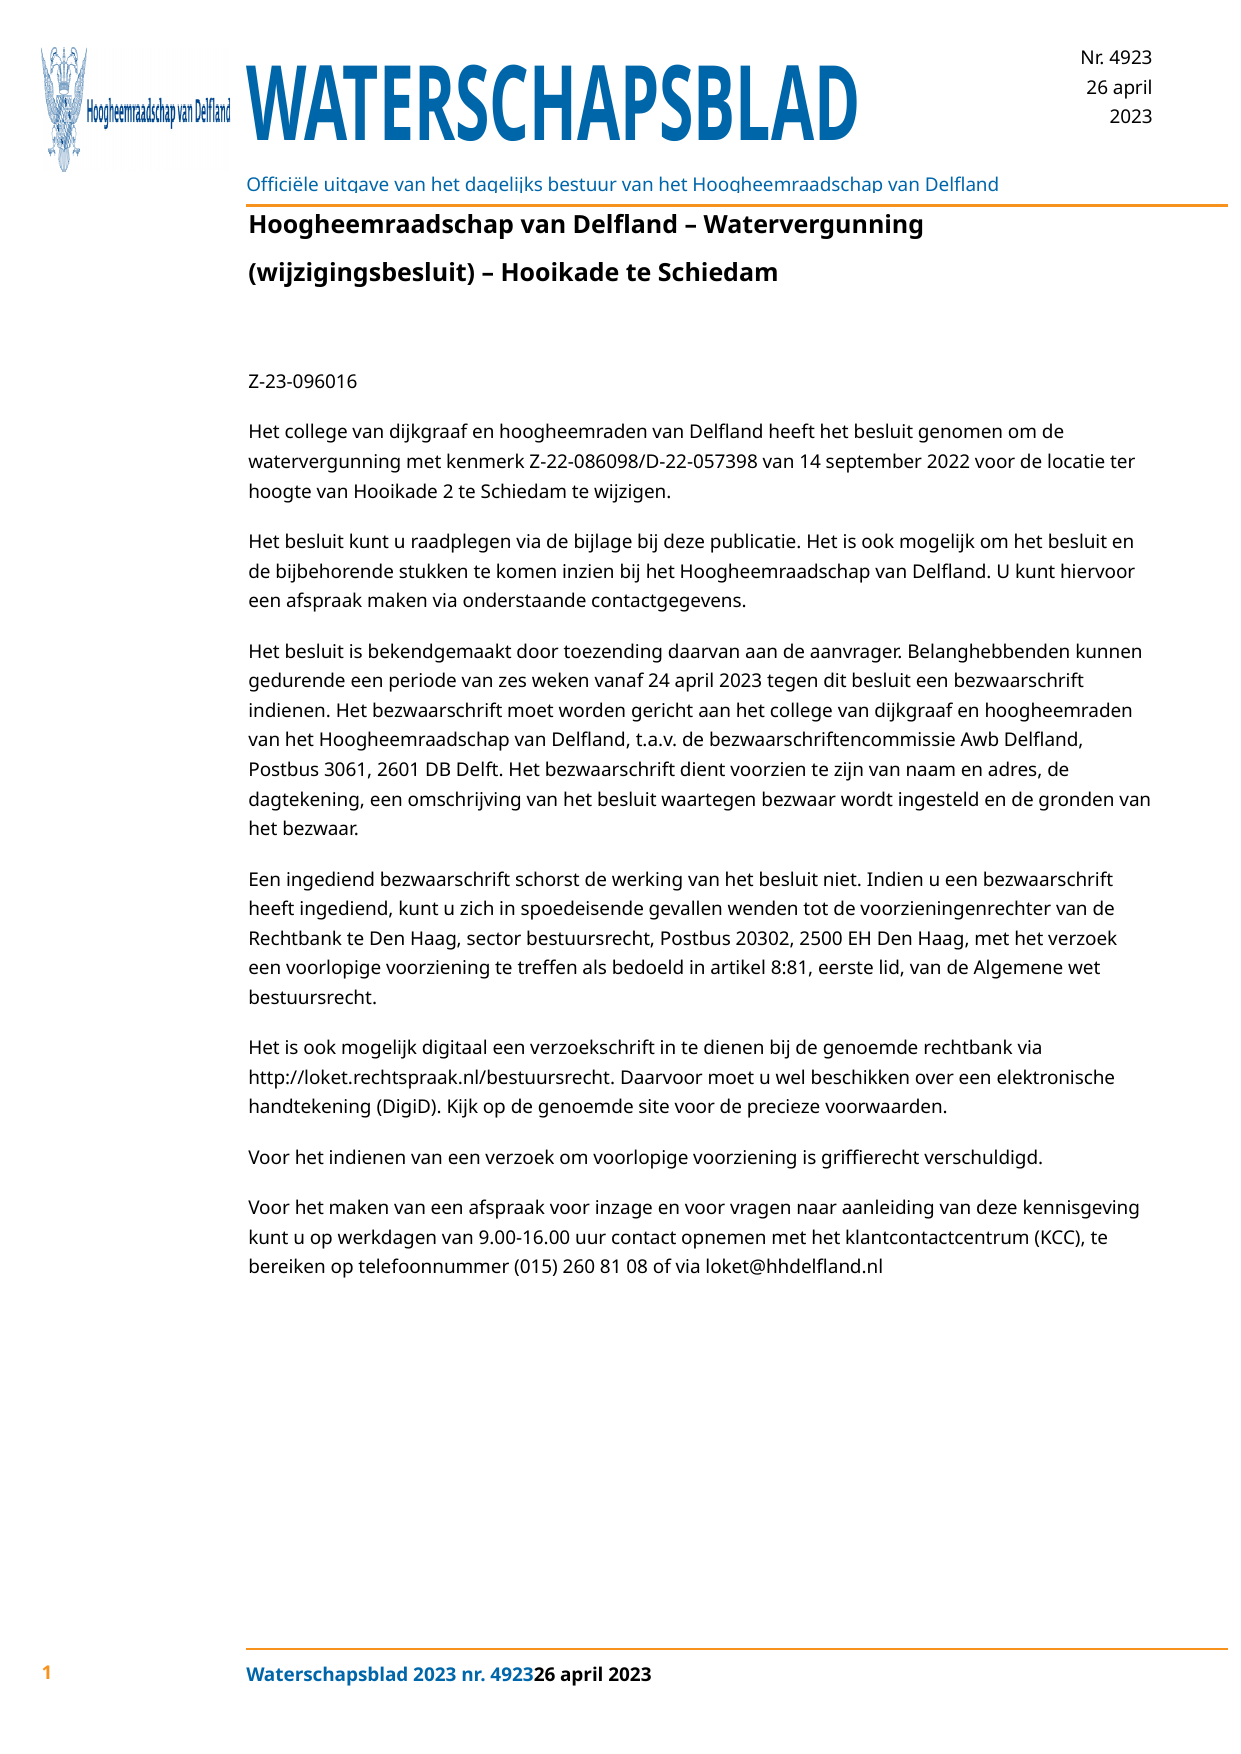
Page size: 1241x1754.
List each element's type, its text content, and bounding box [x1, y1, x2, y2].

text Het college van dijkgraaf en hoogheemraden van Delfland heeft het besluit genomen om de watervergunning met kenmerk Z-22-086098/D-22-057398 van 14 september 2022 voor de locatie ter hoogte van Hooikade 2 te Schiedam te wijzigen. [248, 419, 1152, 504]
text Z-23-096016 [248, 368, 1152, 394]
text Het besluit kunt u raadplegen via de bijlage bij deze publicatie. Het is ook mogelijk om het besluit en de bijbehorende stukken te komen inzien bij het Hoogheemraadschap van Delfland. U kunt hiervoor een afspraak maken via onderstaande contactgegevens. [248, 528, 1152, 613]
picture [41, 47, 231, 172]
text Het besluit is bekendgemaakt door toezending daarvan aan de aanvrager. Belanghebbenden kunnen gedurende een periode van zes weken vanaf 24 april 2023 tegen dit besluit een bezwaarschrift indienen. Het bezwaarschrift moet worden gericht aan het college van dijkgraaf en hoogheemraden van het Hoogheemraadschap van Delfland, t.a.v. de bezwaarschriftencommissie Awb Delfland, Postbus 3061, 2601 DB Delft. Het bezwaarschrift dient voorzien te zijn van naam en adres, de dagtekening, een omschrijving van het besluit waartegen bezwaar wordt ingesteld en de gronden van het bezwaar. [248, 638, 1152, 841]
text Hoogheemraadschap van Delfland – Watervergunning (wijzigingsbesluit) – Hooikade te Schiedam [248, 207, 1152, 288]
text Een ingediend bezwaarschrift schorst de werking van het besluit niet. Indien u een bezwaarschrift heeft ingediend, kunt u zich in spoedeisende gevallen wenden tot de voorzieningenrechter van de Rechtbank te Den Haag, sector bestuursrecht, Postbus 20302, 2500 EH Den Haag, met het verzoek een voorlopige voorziening te treffen als bedoeld in artikel 8:81, eerste lid, van de Algemene wet bestuursrecht. [248, 866, 1152, 1010]
text Voor het maken van een afspraak voor inzage en voor vragen naar aanleiding van deze kennisgeving kunt u op werkdagen van 9.00-16.00 uur contact opnemen met het klantcontactcentrum (KCC), te bereiken op telefoonnummer (015) 260 81 08 of via loket@hhdelfland.nl [248, 1194, 1152, 1279]
text Het is ook mogelijk digitaal een verzoekschrift in te dienen bij de genoemde rechtbank via http://loket.rechtspraak.nl/bestuursrecht. Daarvoor moet u wel beschikken over een elektronische handtekening (DigiD). Kijk op de genoemde site voor de precieze voorwaarden. [248, 1034, 1152, 1119]
text Voor het indienen van een verzoek om voorlopige voorziening is griffierecht verschuldigd. [248, 1144, 1152, 1170]
